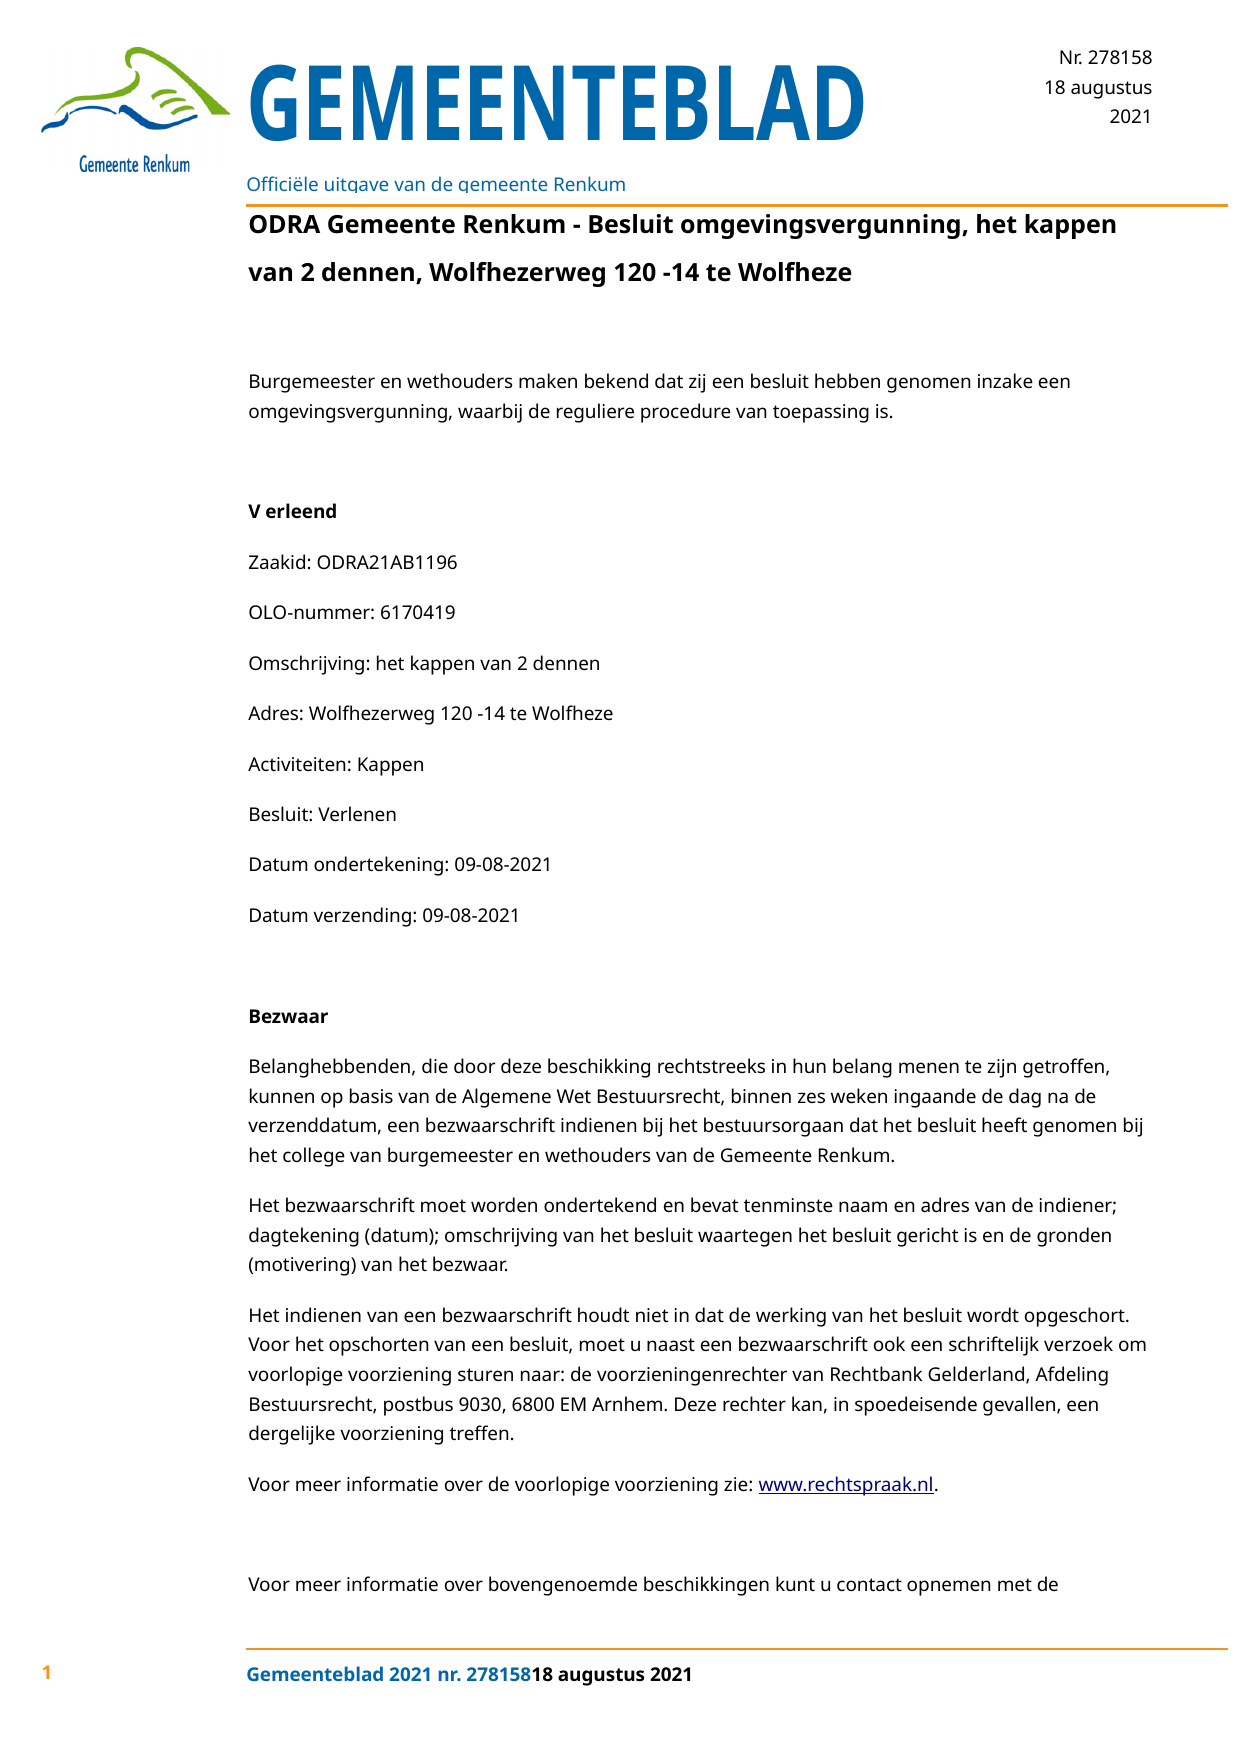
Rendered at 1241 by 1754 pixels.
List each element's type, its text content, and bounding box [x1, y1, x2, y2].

text Belanghebbenden, die door deze beschikking rechtstreeks in hun belang menen te zijn getroffen, kunnen op basis van de Algemene Wet Bestuursrecht, binnen zes weken ingaande de dag na de verzenddatum, een bezwaarschrift indienen bij het bestuursorgaan dat het besluit heeft genomen bij het college van burgemeester en wethouders van de Gemeente Renkum. [248, 1053, 1152, 1168]
text Datum verzending: 09-08-2021 [248, 902, 1152, 928]
text OLO-nummer: 6170419 [248, 599, 1152, 625]
text Activiteiten: Kappen [248, 751, 1152, 777]
text Voor meer informatie over bovengenoemde beschikkingen kunt u contact opnemen met de [248, 1572, 1152, 1597]
text Datum ondertekening: 09-08-2021 [248, 852, 1152, 877]
picture [41, 47, 231, 172]
text Besluit: Verlenen [248, 801, 1152, 827]
text Adres: Wolfhezerweg 120 -14 te Wolfheze [248, 700, 1152, 726]
text Burgemeester en wethouders maken bekend dat zij een besluit hebben genomen inzake een omgevingsvergunning, waarbij de reguliere procedure van toepassing is. [248, 368, 1152, 424]
text Voor meer informatie over de voorlopige voorziening zie: www.rechtspraak.nl. [248, 1471, 1152, 1497]
text Het bezwaarschrift moet worden ondertekend en bevat tenminste naam en adres van de indiener; dagtekening (datum); omschrijving van het besluit waartegen het besluit gericht is en de gronden (motivering) van het bezwaar. [248, 1192, 1152, 1277]
text V erleend [248, 499, 1152, 524]
text Bezwaar [248, 1003, 1152, 1029]
text Zaakid: ODRA21AB1196 [248, 549, 1152, 575]
text ODRA Gemeente Renkum - Besluit omgevingsvergunning, het kappen van 2 dennen, Wolfhezerweg 120 -14 te Wolfheze [248, 207, 1152, 288]
text Omschrijving: het kappen van 2 dennen [248, 650, 1152, 676]
text Het indienen van een bezwaarschrift houdt niet in dat de werking van het besluit wordt opgeschort. Voor het opschorten van een besluit, moet u naast een bezwaarschrift ook een schriftelijk verzoek om voorlopige voorziening sturen naar: de voorzieningenrechter van Rechtbank Gelderland, Afdeling Bestuursrecht, postbus 9030, 6800 EM Arnhem. Deze rechter kan, in spoedeisende gevallen, een dergelijke voorziening treffen. [248, 1302, 1152, 1446]
